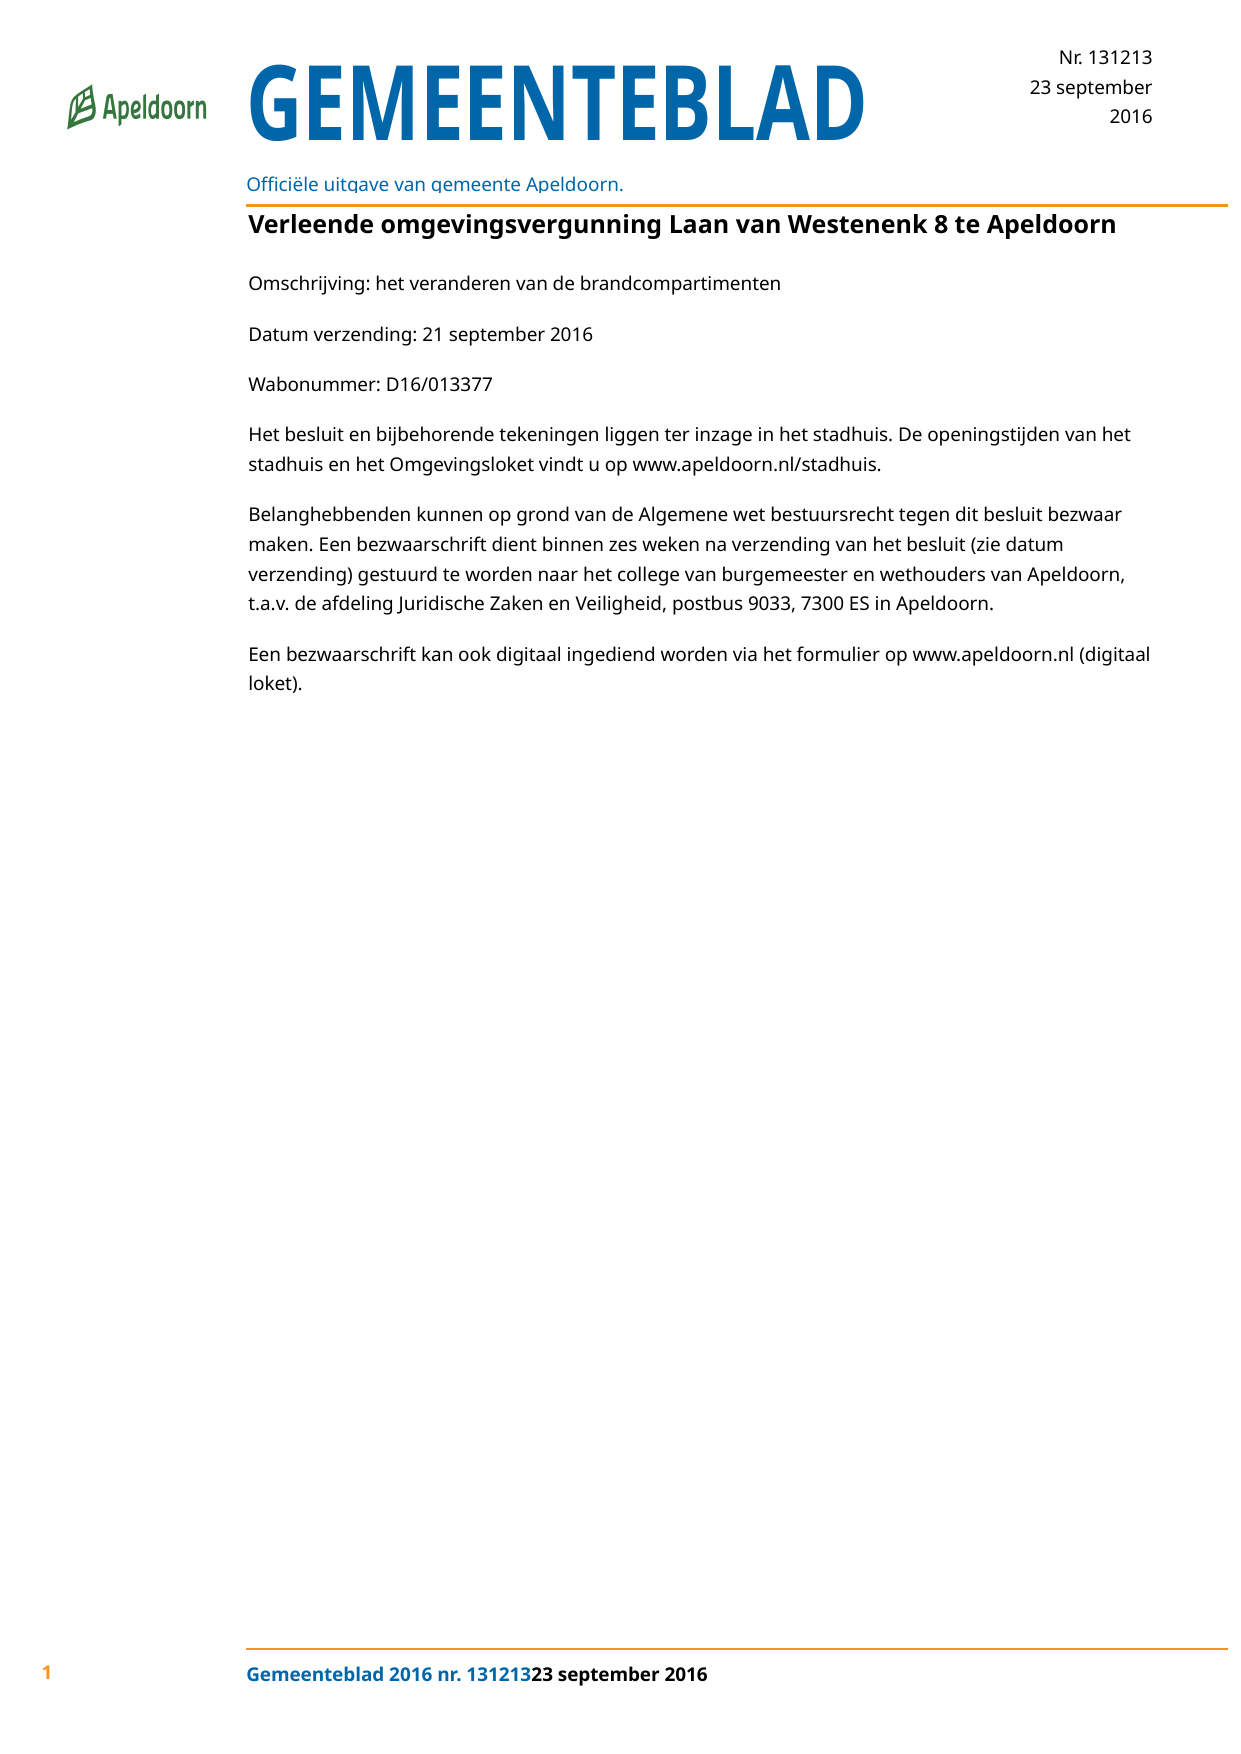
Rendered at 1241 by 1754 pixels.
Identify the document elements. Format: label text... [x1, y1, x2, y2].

text Een bezwaarschrift kan ook digitaal ingediend worden via het formulier op www.apeldoorn.nl (digitaal loket). [248, 641, 1152, 696]
text Verleende omgevingsvergunning Laan van Westenenk 8 te Apeldoorn [248, 207, 1152, 241]
text Omschrijving: het veranderen van de brandcompartimenten [248, 270, 1152, 296]
text Wabonummer: D16/013377 [248, 371, 1152, 397]
text Het besluit en bijbehorende tekeningen liggen ter inzage in het stadhuis. De openingstijden van het stadhuis en het Omgevingsloket vindt u op www.apeldoorn.nl/stadhuis. [248, 422, 1152, 477]
picture [41, 47, 231, 172]
text Datum verzending: 21 september 2016 [248, 321, 1152, 346]
text Belanghebbenden kunnen op grond van de Algemene wet bestuursrecht tegen dit besluit bezwaar maken. Een bezwaarschrift dient binnen zes weken na verzending van het besluit (zie datum verzending) gestuurd te worden naar het college van burgemeester en wethouders van Apeldoorn, t.a.v. de afdeling Juridische Zaken en Veiligheid, postbus 9033, 7300 ES in Apeldoorn. [248, 502, 1152, 616]
